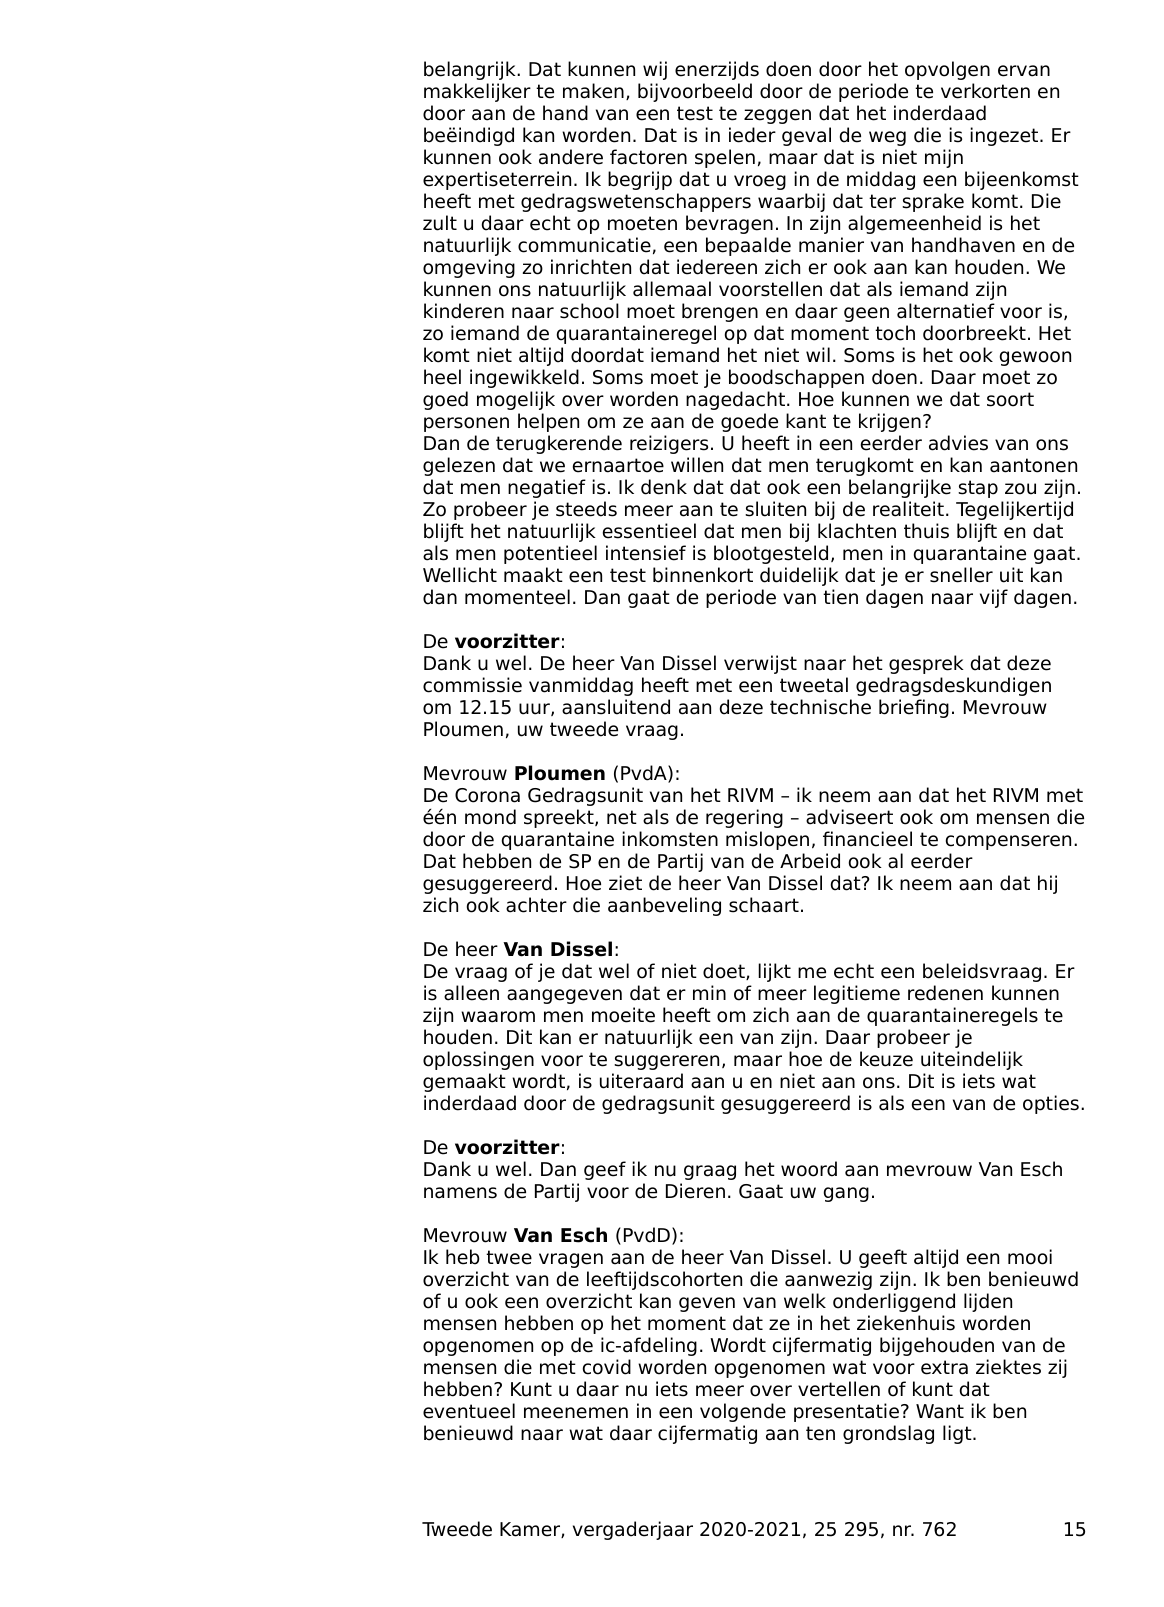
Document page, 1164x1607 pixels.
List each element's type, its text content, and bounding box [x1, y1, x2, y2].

text Dank u wel. De heer Van Dissel verwijst naar het gesprek dat deze commissie vanmiddag heeft met een tweetal gedragsdeskundigen om 12.15 uur, aansluitend aan deze technische briefing. Mevrouw Ploumen, uw tweede vraag. [422, 653, 1087, 741]
text Mevrouw Van Esch (PvdD): [422, 1225, 1087, 1247]
text Ik heb twee vragen aan de heer Van Dissel. U geeft altijd een mooi overzicht van de leeftijdscohorten die aanwezig zijn. Ik ben benieuwd of u ook een overzicht kan geven van welk onderliggend lijden mensen hebben op het moment dat ze in het ziekenhuis worden opgenomen op de ic-afdeling. Wordt cijfermatig bijgehouden van de mensen die met covid worden opgenomen wat voor extra ziektes zij hebben? Kunt u daar nu iets meer over vertellen of kunt dat eventueel meenemen in een volgende presentatie? Want ik ben benieuwd naar wat daar cijfermatig aan ten grondslag ligt. [422, 1247, 1087, 1445]
text Mevrouw Ploumen (PvdA): [422, 763, 1087, 785]
text De voorzitter: [422, 1137, 1087, 1159]
text De voorzitter: [422, 631, 1087, 653]
text Dank u wel. Dan geef ik nu graag het woord aan mevrouw Van Esch namens de Partij voor de Dieren. Gaat uw gang. [422, 1159, 1087, 1203]
text Dan de terugkerende reizigers. U heeft in een eerder advies van ons gelezen dat we ernaartoe willen dat men terugkomt en kan aantonen dat men negatief is. Ik denk dat dat ook een belangrijke stap zou zijn. Zo probeer je steeds meer aan te sluiten bij de realiteit. Tegelijkertijd blijft het natuurlijk essentieel dat men bij klachten thuis blijft en dat als men potentieel intensief is blootgesteld, men in quarantaine gaat. Wellicht maakt een test binnenkort duidelijk dat je er sneller uit kan dan momenteel. Dan gaat de periode van tien dagen naar vijf dagen. [422, 433, 1087, 608]
text De vraag of je dat wel of niet doet, lijkt me echt een beleidsvraag. Er is alleen aangegeven dat er min of meer legitieme redenen kunnen zijn waarom men moeite heeft om zich aan de quarantaineregels te houden. Dit kan er natuurlijk een van zijn. Daar probeer je oplossingen voor te suggereren, maar hoe de keuze uiteindelijk gemaakt wordt, is uiteraard aan u en niet aan ons. Dit is iets wat inderdaad door de gedragsunit gesuggereerd is als een van de opties. [422, 961, 1087, 1115]
text belangrijk. Dat kunnen wij enerzijds doen door het opvolgen ervan makkelijker te maken, bijvoorbeeld door de periode te verkorten en door aan de hand van een test te zeggen dat het inderdaad beëindigd kan worden. Dat is in ieder geval de weg die is ingezet. Er kunnen ook andere factoren spelen, maar dat is niet mijn expertiseterrein. Ik begrijp dat u vroeg in de middag een bijeenkomst heeft met gedragswetenschappers waarbij dat ter sprake komt. Die zult u daar echt op moeten bevragen. In zijn algemeenheid is het natuurlijk communicatie, een bepaalde manier van handhaven en de omgeving zo inrichten dat iedereen zich er ook aan kan houden. We kunnen ons natuurlijk allemaal voorstellen dat als iemand zijn kinderen naar school moet brengen en daar geen alternatief voor is, zo iemand de quarantaineregel op dat moment toch doorbreekt. Het komt niet altijd doordat iemand het niet wil. Soms is het ook gewoon heel ingewikkeld. Soms moet je boodschappen doen. Daar moet zo goed mogelijk over worden nagedacht. Hoe kunnen we dat soort personen helpen om ze aan de goede kant te krijgen? [422, 59, 1087, 433]
text De Corona Gedragsunit van het RIVM – ik neem aan dat het RIVM met één mond spreekt, net als de regering – adviseert ook om mensen die door de quarantaine inkomsten mislopen, financieel te compenseren. Dat hebben de SP en de Partij van de Arbeid ook al eerder gesuggereerd. Hoe ziet de heer Van Dissel dat? Ik neem aan dat hij zich ook achter die aanbeveling schaart. [422, 785, 1087, 917]
text De heer Van Dissel: [422, 939, 1087, 961]
